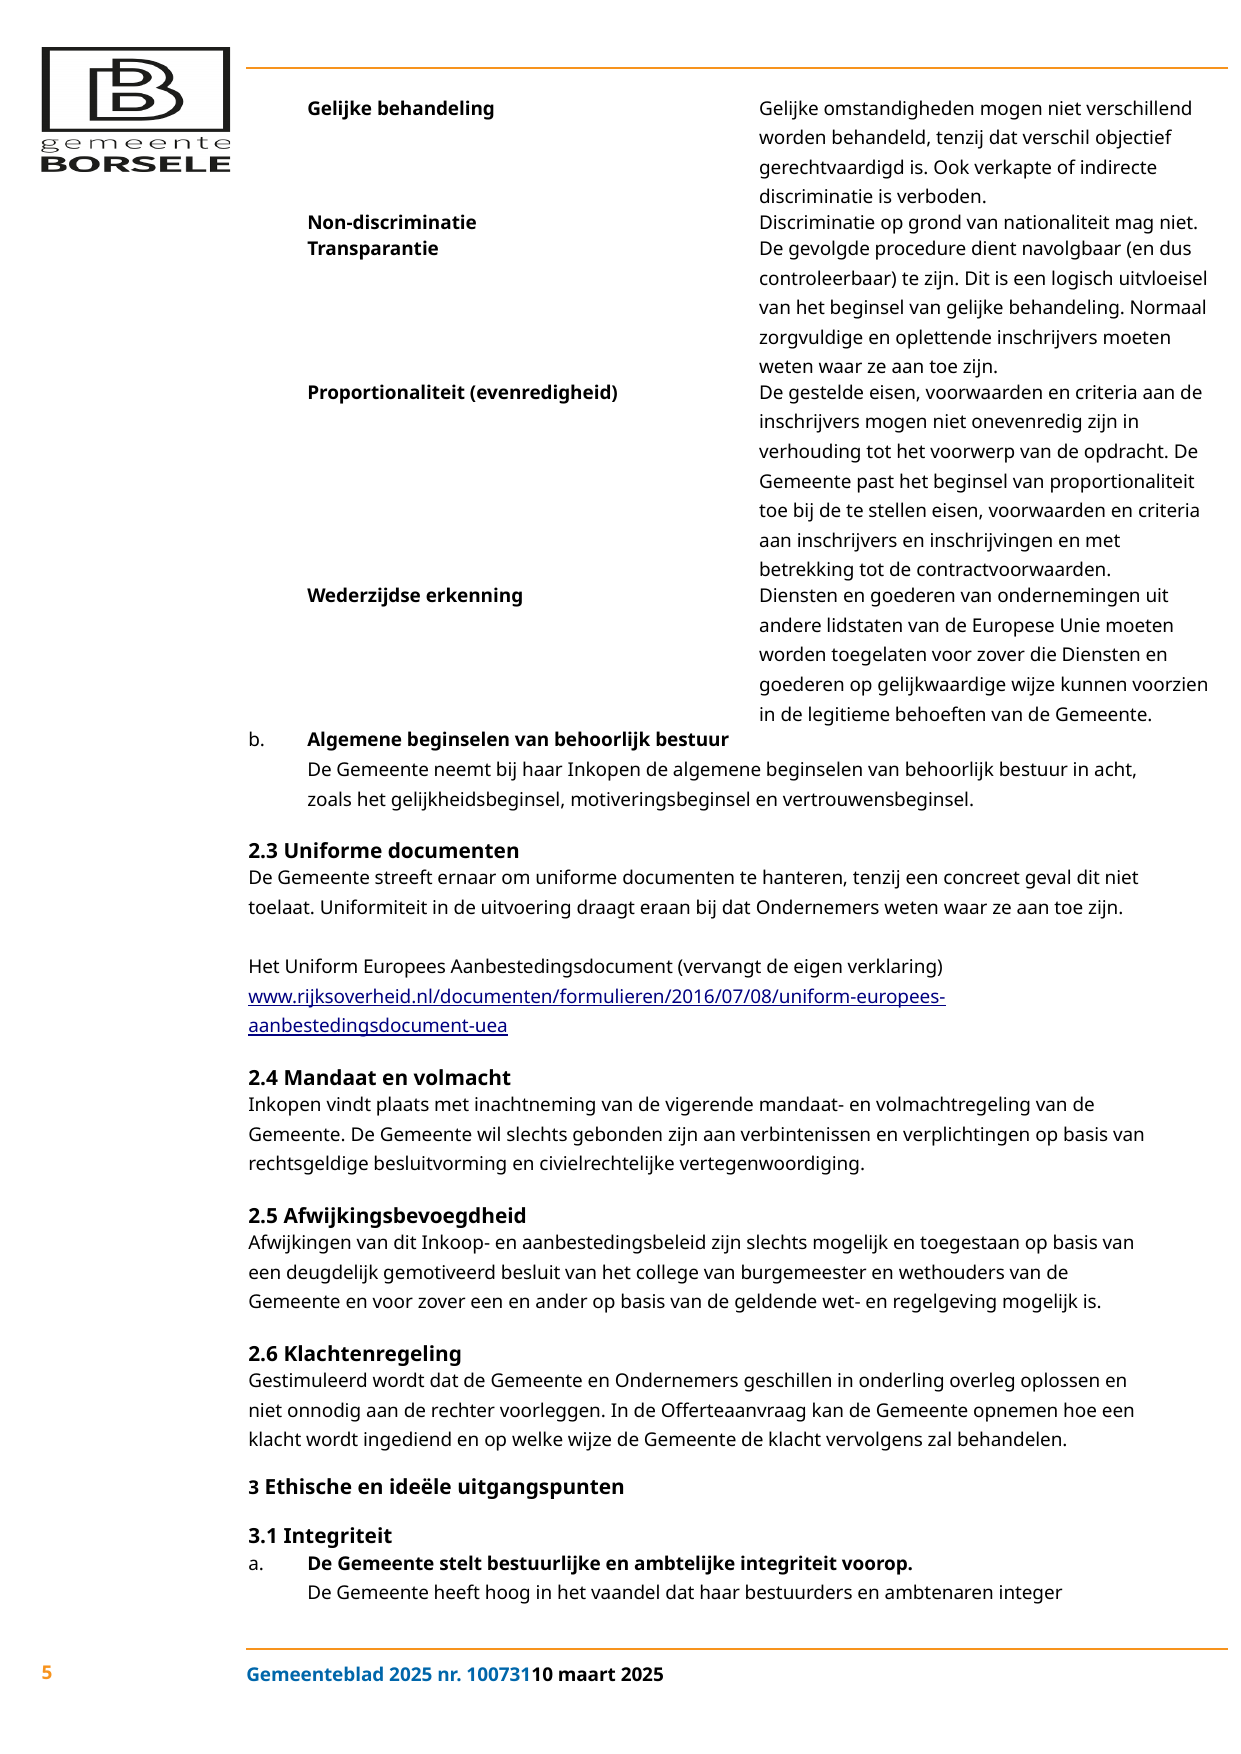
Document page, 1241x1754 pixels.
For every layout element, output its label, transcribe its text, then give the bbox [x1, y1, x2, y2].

text 3.1 Integriteit [248, 1521, 1152, 1550]
table_cell Wederzijdse erkenning [307, 583, 759, 726]
text 2.6 Klachtenregeling [248, 1339, 1152, 1367]
table_header Gelijke omstandigheden mogen niet verschillend worden behandeld, tenzij dat verschil objectief gerechtvaardigd is. Ook verkapte of indirecte discriminatie is verboden. [759, 95, 1211, 209]
text 2.3 Uniforme documenten [248, 836, 1152, 864]
text Gestimuleerd wordt dat de Gemeente en Ondernemers geschillen in onderling overleg oplossen en niet onnodig aan de rechter voorleggen. In de Offerteaanvraag kan de Gemeente opnemen hoe een klacht wordt ingediend en op welke wijze de Gemeente de klacht vervolgens zal behandelen. [248, 1367, 1152, 1452]
text De Gemeente streeft ernaar om uniforme documenten te hanteren, tenzij een concreet geval dit niet toelaat. Uniformiteit in de uitvoering draagt eraan bij dat Ondernemers weten waar ze aan toe zijn. [248, 864, 1152, 920]
table_cell Proportionaliteit (evenredigheid) [307, 379, 759, 582]
table_cell De gevolgde procedure dient navolgbaar (en dus controleerbaar) te zijn. Dit is een logisch uitvloeisel van het beginsel van gelijke behandeling. Normaal zorgvuldige en oplettende inschrijvers moeten weten waar ze aan toe zijn. [759, 235, 1211, 379]
text Het Uniform Europees Aanbestedingsdocument (vervangt de eigen verklaring) www.rijksoverheid.nl/documenten/formulieren/2016/07/08/uniform-europees-aanbestedingsdocument-uea [248, 953, 1152, 1038]
table_cell Transparantie [307, 235, 759, 379]
text 3 Ethische en ideële uitgangspunten [248, 1472, 1152, 1501]
text Inkopen vindt plaats met inachtneming van de vigerende mandaat- en volmachtregeling van de Gemeente. De Gemeente wil slechts gebonden zijn aan verbintenissen en verplichtingen op basis van rechtsgeldige besluitvorming en civielrechtelijke vertegenwoordiging. [248, 1091, 1152, 1176]
list De Gemeente heeft hoog in het vaandel dat haar bestuurders en ambtenaren integer [248, 1579, 1152, 1605]
table_header Gelijke behandeling [307, 95, 759, 209]
list De Gemeente neemt bij haar Inkopen de algemene beginselen van behoorlijk bestuur in acht, zoals het gelijkheidsbeginsel, motiveringsbeginsel en vertrouwensbeginsel. [248, 756, 1152, 811]
table_cell Diensten en goederen van ondernemingen uit andere lidstaten van de Europese Unie moeten worden toegelaten voor zover die Diensten en goederen op gelijkwaardige wijze kunnen voorzien in de legitieme behoeften van de Gemeente. [759, 583, 1211, 726]
table_cell De gestelde eisen, voorwaarden en criteria aan de inschrijvers mogen niet onevenredig zijn in verhouding tot het voorwerp van de opdracht. De Gemeente past het beginsel van proportionaliteit toe bij de te stellen eisen, voorwaarden en criteria aan inschrijvers en inschrijvingen en met betrekking tot de contractvoorwaarden. [759, 379, 1211, 582]
table_cell Non-discriminatie [307, 209, 759, 235]
list Algemene beginselen van behoorlijk bestuur [248, 727, 1152, 752]
text Afwijkingen van dit Inkoop- en aanbestedingsbeleid zijn slechts mogelijk en toegestaan op basis van een deugdelijk gemotiveerd besluit van het college van burgemeester en wethouders van de Gemeente en voor zover een en ander op basis van de geldende wet- en regelgeving mogelijk is. [248, 1229, 1152, 1314]
list De Gemeente stelt bestuurlijke en ambtelijke integriteit voorop. [248, 1550, 1152, 1576]
picture [41, 47, 231, 172]
text 2.4 Mandaat en volmacht [248, 1063, 1152, 1091]
text 2.5 Afwijkingsbevoegdheid [248, 1201, 1152, 1229]
table_cell Discriminatie op grond van nationaliteit mag niet. [759, 209, 1211, 235]
